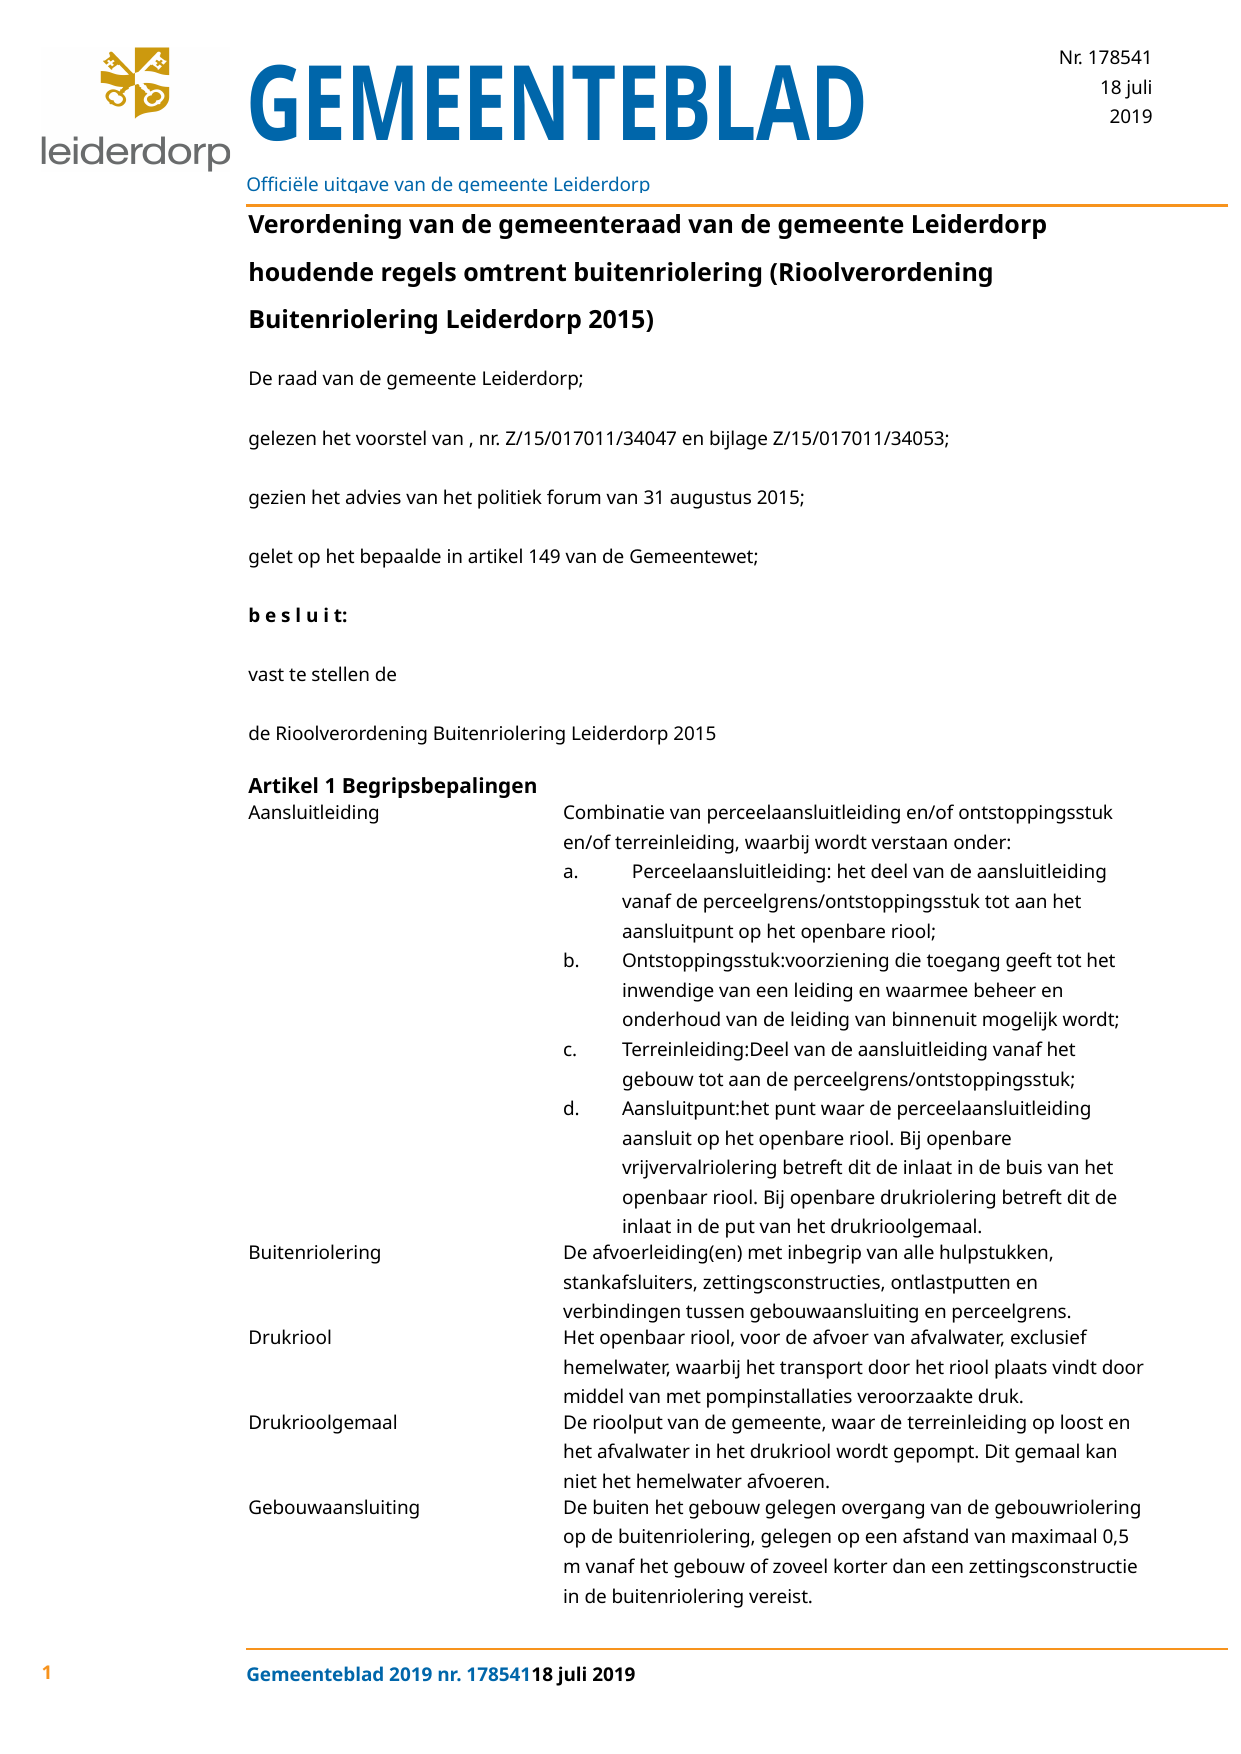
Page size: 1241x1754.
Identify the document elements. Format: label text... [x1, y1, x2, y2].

text b e s l u i t: [248, 602, 1152, 628]
text vast te stellen de [248, 661, 1152, 687]
table_header Combinatie van perceelaansluitleiding en/of ontstoppingsstuk en/of terreinleiding, waarbij wordt verstaan onder: Perceelaansluitleiding: het deel van de aansluitleiding vanaf de perceelgrens/ontstoppingsstuk tot aan het aansluitpunt op het openbare riool; Ontstoppingsstuk:voorziening die toegang geeft tot het inwendige van een leiding en waarmee beheer en onderhoud van de leiding van binnenuit mogelijk wordt; Terreinleiding:Deel van de aansluitleiding vanaf het gebouw tot aan de perceelgrens/ontstoppingsstuk; Aansluitpunt:het punt waar de perceelaansluitleiding aansluit op het openbare riool. Bij openbare vrijvervalriolering betreft dit de inlaat in de buis van het openbaar riool. Bij openbare drukriolering betreft dit de inlaat in de put van het drukrioolgemaal. [563, 800, 1152, 1239]
text gelet op het bepaalde in artikel 149 van de Gemeentewet; [248, 543, 1152, 569]
text gezien het advies van het politiek forum van 31 augustus 2015; [248, 484, 1152, 509]
table_cell Drukriool [248, 1324, 563, 1409]
table_cell De afvoerleiding(en) met inbegrip van alle hulpstukken, stankafsluiters, zettingsconstructies, ontlastputten en verbindingen tussen gebouwaansluiting en perceelgrens. [563, 1239, 1152, 1324]
table_cell Buitenriolering [248, 1239, 563, 1324]
table_cell Drukrioolgemaal [248, 1409, 563, 1494]
table_cell Gebouwaansluiting [248, 1494, 563, 1608]
table_cell De rioolput van de gemeente, waar de terreinleiding op loost en het afvalwater in het drukriool wordt gepompt. Dit gemaal kan niet het hemelwater afvoeren. [563, 1409, 1152, 1494]
table_cell De buiten het gebouw gelegen overgang van de gebouwriolering op de buitenriolering, gelegen op een afstand van maximaal 0,5 m vanaf het gebouw of zoveel korter dan een zettingsconstructie in de buitenriolering vereist. [563, 1494, 1152, 1608]
text De raad van de gemeente Leiderdorp; [248, 366, 1152, 391]
text Artikel 1 Begripsbepalingen [248, 771, 1152, 799]
text Verordening van de gemeenteraad van de gemeente Leiderdorp houdende regels omtrent buitenriolering (Rioolverordening Buitenriolering Leiderdorp 2015) [248, 207, 1152, 336]
picture [41, 47, 231, 172]
table_header Aansluitleiding [248, 800, 563, 1239]
text de Rioolverordening Buitenriolering Leiderdorp 2015 [248, 721, 1152, 746]
text gelezen het voorstel van , nr. Z/15/017011/34047 en bijlage Z/15/017011/34053; [248, 425, 1152, 450]
table_cell Het openbaar riool, voor de afvoer van afvalwater, exclusief hemelwater, waarbij het transport door het riool plaats vindt door middel van met pompinstallaties veroorzaakte druk. [563, 1324, 1152, 1409]
